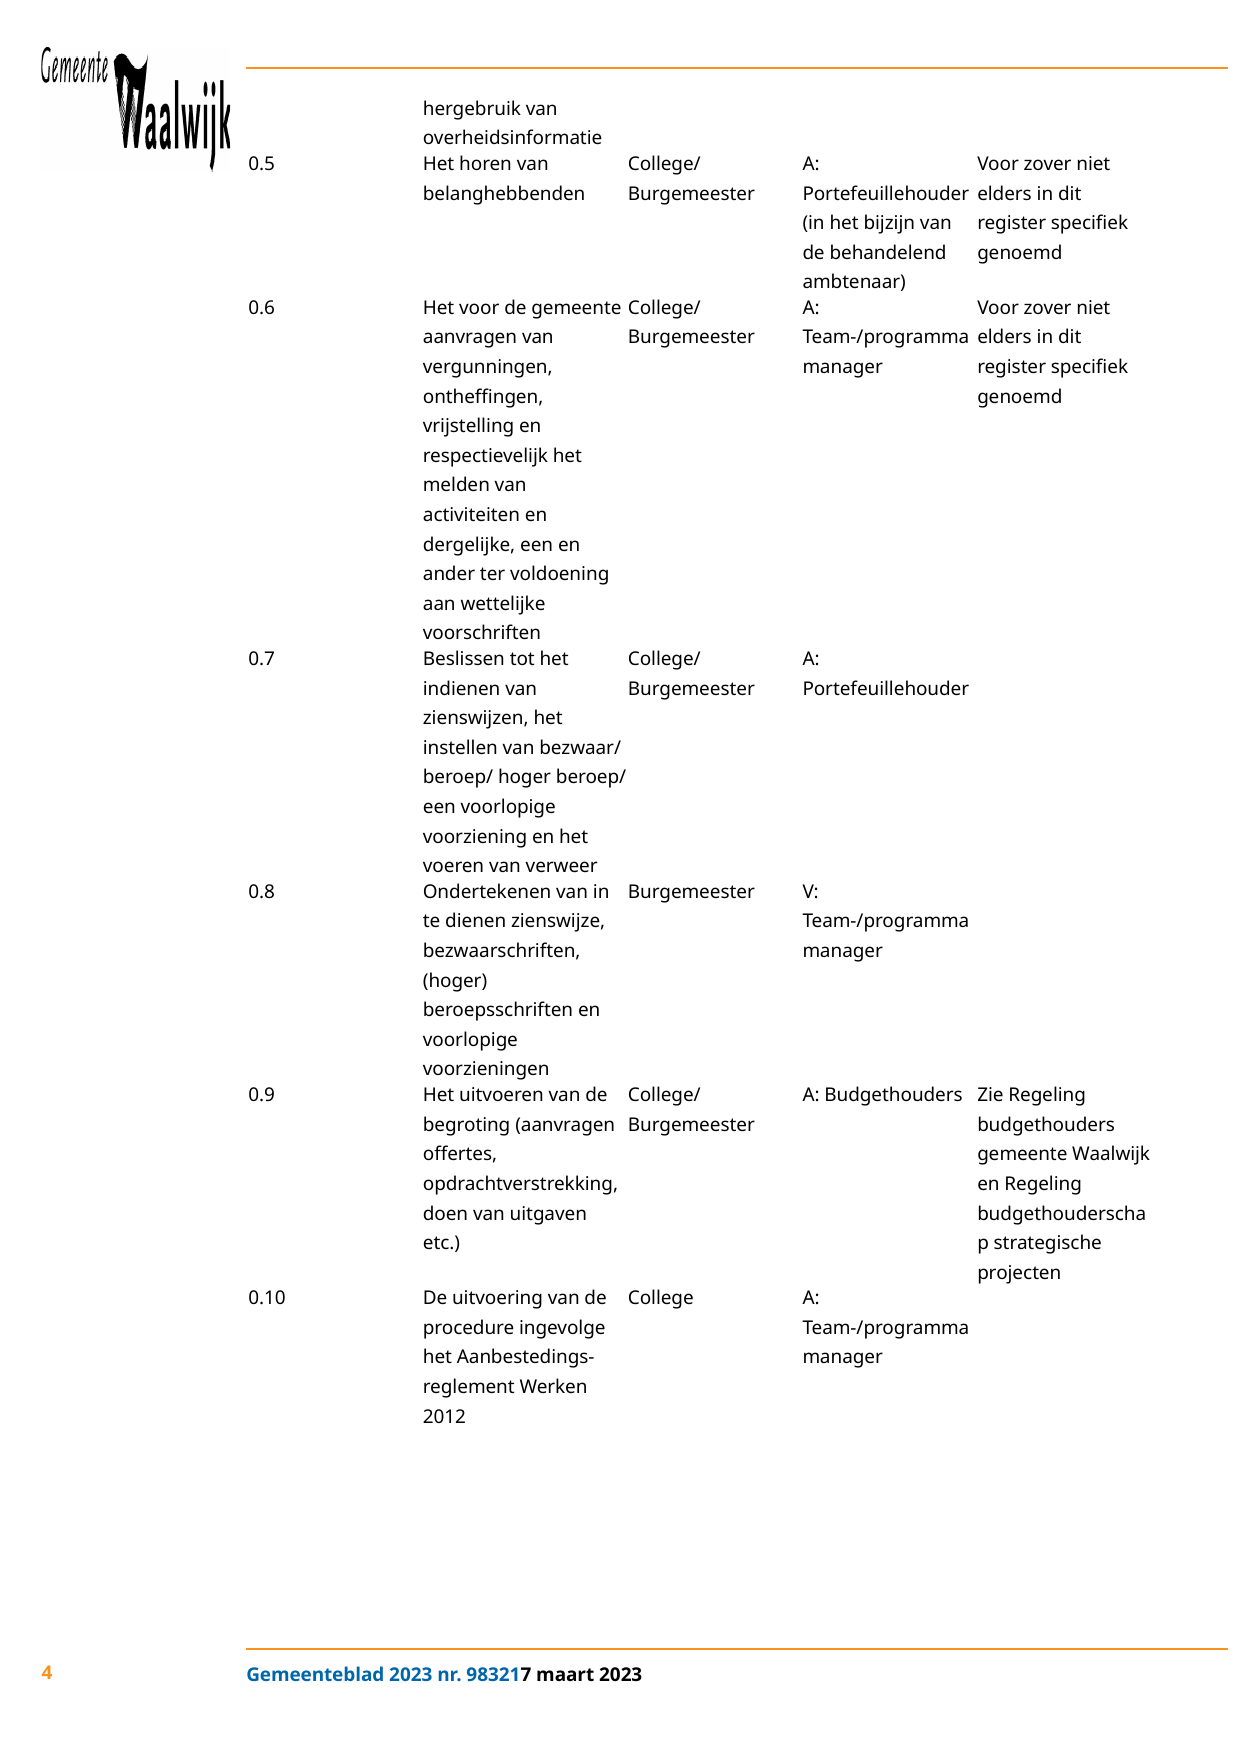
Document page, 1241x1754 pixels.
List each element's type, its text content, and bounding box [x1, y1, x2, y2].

table_cell V: Team-/programmamanager [802, 878, 977, 1081]
table_cell Voor zover niet elders in dit register specifiek genoemd [977, 294, 1152, 645]
table_cell Voor zover niet elders in dit register specifiek genoemd [977, 150, 1152, 294]
table_cell 0.9 [248, 1081, 423, 1284]
table_cell Het uitvoeren van de begroting (aanvragen offertes, opdrachtverstrekking, doen van uitgaven etc.) [423, 1081, 628, 1284]
table_cell Zie Regeling budgethouders gemeente Waalwijk en Regeling budgethouderschap strategische projecten [977, 1081, 1152, 1284]
table_cell [977, 1285, 1152, 1429]
picture [41, 47, 231, 172]
table_cell A: Team-/programmamanager [802, 294, 977, 645]
table_cell A: Budgethouders [802, 1081, 977, 1284]
table_cell Burgemeester [628, 878, 802, 1081]
table_cell [977, 645, 1152, 878]
table_cell 0.8 [248, 878, 423, 1081]
table_cell De uitvoering van de procedure ingevolge het Aanbestedings-reglement Werken 2012 [423, 1285, 628, 1429]
table_cell 0.5 [248, 150, 423, 294]
table_cell A: Portefeuillehouder [802, 645, 977, 878]
table_cell [628, 95, 802, 150]
table_cell A: Team-/programmamanager [802, 1285, 977, 1429]
table_cell Beslissen tot het indienen van zienswijzen, het instellen van bezwaar/ beroep/ hoger beroep/ een voorlopige voorziening en het voeren van verweer [423, 645, 628, 878]
table_cell 0.7 [248, 645, 423, 878]
table_cell College/ Burgemeester [628, 645, 802, 878]
table_cell Ondertekenen van in te dienen zienswijze, bezwaarschriften, (hoger) beroepsschriften en voorlopige voorzieningen [423, 878, 628, 1081]
table_cell Het horen van belanghebbenden [423, 150, 628, 294]
table_cell A: Portefeuillehouder (in het bijzijn van de behandelend ambtenaar) [802, 150, 977, 294]
table_cell [248, 95, 423, 150]
table_cell hergebruik van overheidsinformatie [423, 95, 628, 150]
table_cell Het voor de gemeente aanvragen van vergunningen, ontheffingen, vrijstelling en respectievelijk het melden van activiteiten en dergelijke, een en ander ter voldoening aan wettelijke voorschriften [423, 294, 628, 645]
table_cell 0.6 [248, 294, 423, 645]
table_cell College/ Burgemeester [628, 1081, 802, 1284]
table_cell College/ Burgemeester [628, 150, 802, 294]
table_cell [977, 878, 1152, 1081]
table_cell [802, 95, 977, 150]
table_cell College/ Burgemeester [628, 294, 802, 645]
table_cell 0.10 [248, 1285, 423, 1429]
table_cell College [628, 1285, 802, 1429]
table_cell [977, 95, 1152, 150]
